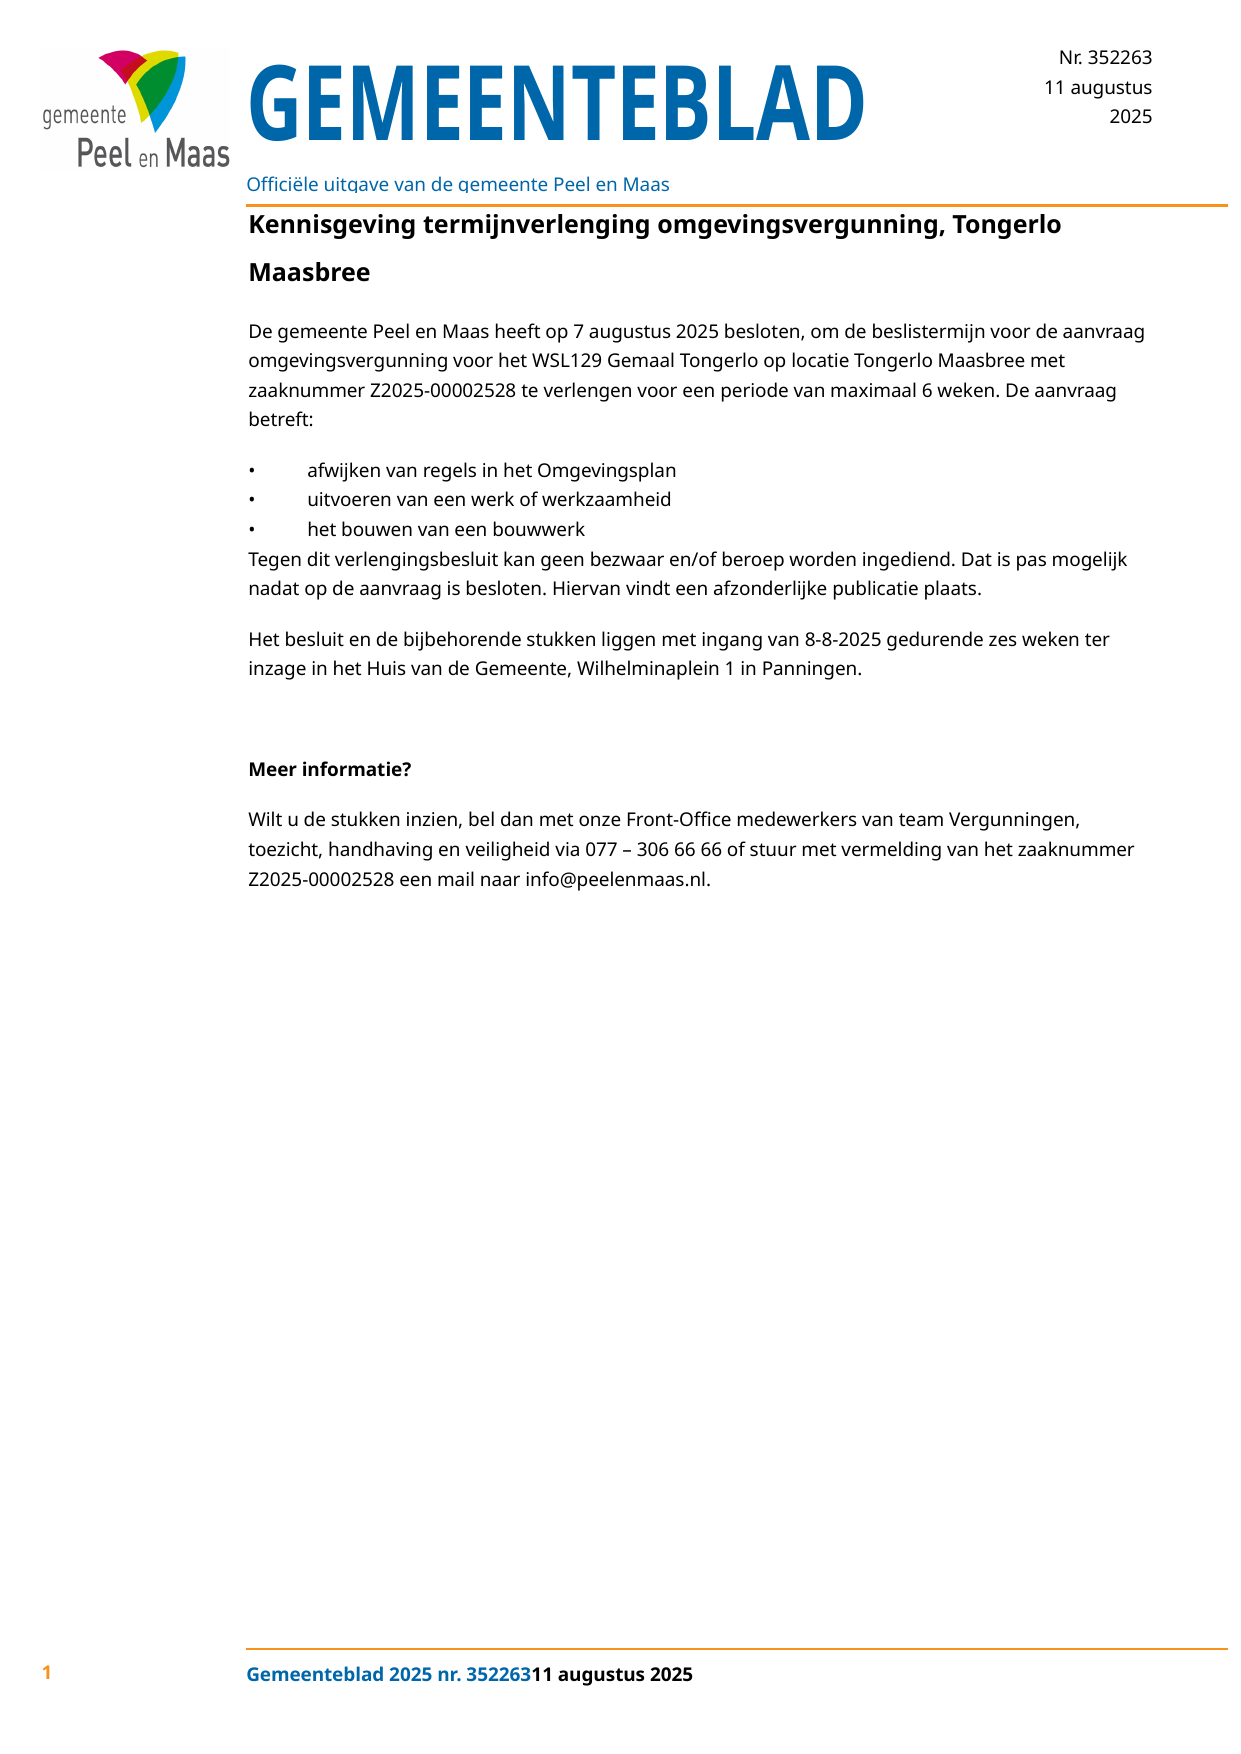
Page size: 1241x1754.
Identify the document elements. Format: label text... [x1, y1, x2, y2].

text De gemeente Peel en Maas heeft op 7 augustus 2025 besloten, om de beslistermijn voor de aanvraag omgevingsvergunning voor het WSL129 Gemaal Tongerlo op locatie Tongerlo Maasbree met zaaknummer Z2025-00002528 te verlengen voor een periode van maximaal 6 weken. De aanvraag betreft: [248, 318, 1152, 432]
picture [41, 47, 231, 172]
list het bouwen van een bouwwerk [248, 516, 1152, 542]
text Tegen dit verlengingsbesluit kan geen bezwaar en/of beroep worden ingediend. Dat is pas mogelijk nadat op de aanvraag is besloten. Hiervan vindt een afzonderlijke publicatie plaats. [248, 546, 1152, 601]
text Kennisgeving termijnverlenging omgevingsvergunning, Tongerlo Maasbree [248, 207, 1152, 288]
text Meer informatie? [248, 756, 1152, 782]
text Het besluit en de bijbehorende stukken liggen met ingang van 8-8-2025 gedurende zes weken ter inzage in het Huis van de Gemeente, Wilhelminaplein 1 in Panningen. [248, 626, 1152, 681]
list uitvoeren van een werk of werkzaamheid [248, 487, 1152, 512]
text Wilt u de stukken inzien, bel dan met onze Front-Office medewerkers van team Vergunningen, toezicht, handhaving en veiligheid via 077 – 306 66 66 of stuur met vermelding van het zaaknummer Z2025-00002528 een mail naar info@peelenmaas.nl. [248, 807, 1152, 892]
list afwijken van regels in het Omgevingsplan [248, 457, 1152, 483]
